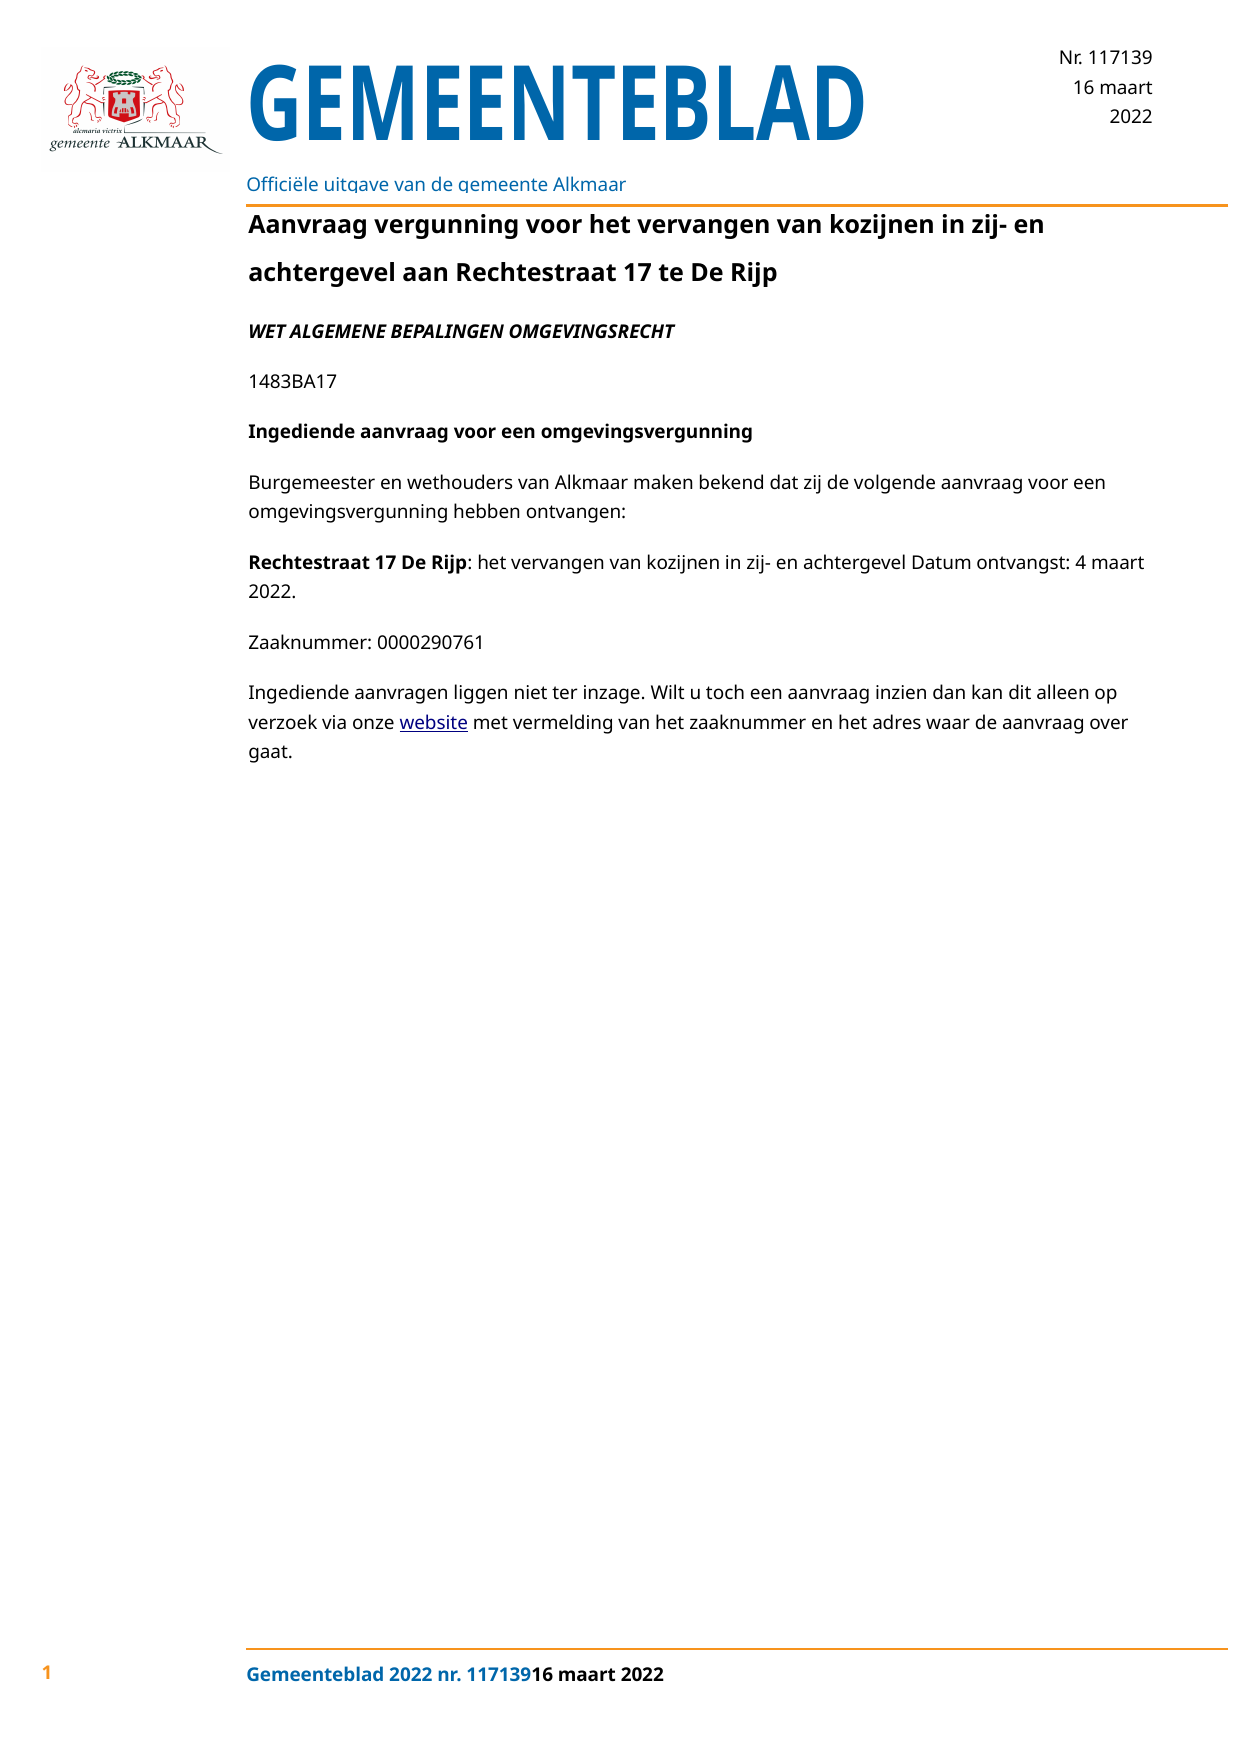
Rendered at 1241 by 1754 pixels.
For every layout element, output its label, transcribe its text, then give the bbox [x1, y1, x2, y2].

text Ingediende aanvragen liggen niet ter inzage. Wilt u toch een aanvraag inzien dan kan dit alleen op verzoek via onze website met vermelding van het zaaknummer en het adres waar de aanvraag over gaat. [248, 679, 1152, 764]
text Aanvraag vergunning voor het vervangen van kozijnen in zij- en achtergevel aan Rechtestraat 17 te De Rijp [248, 207, 1152, 288]
picture [41, 47, 231, 172]
text WET ALGEMENE BEPALINGEN OMGEVINGSRECHT [248, 318, 1152, 344]
text Ingediende aanvraag voor een omgevingsvergunning [248, 419, 1152, 444]
text Burgemeester en wethouders van Alkmaar maken bekend dat zij de volgende aanvraag voor een omgevingsvergunning hebben ontvangen: [248, 469, 1152, 524]
text 1483BA17 [248, 368, 1152, 394]
text Rechtestraat 17 De Rijp: het vervangen van kozijnen in zij- en achtergevel Datum ontvangst: 4 maart 2022. [248, 549, 1152, 604]
text Zaaknummer: 0000290761 [248, 629, 1152, 655]
